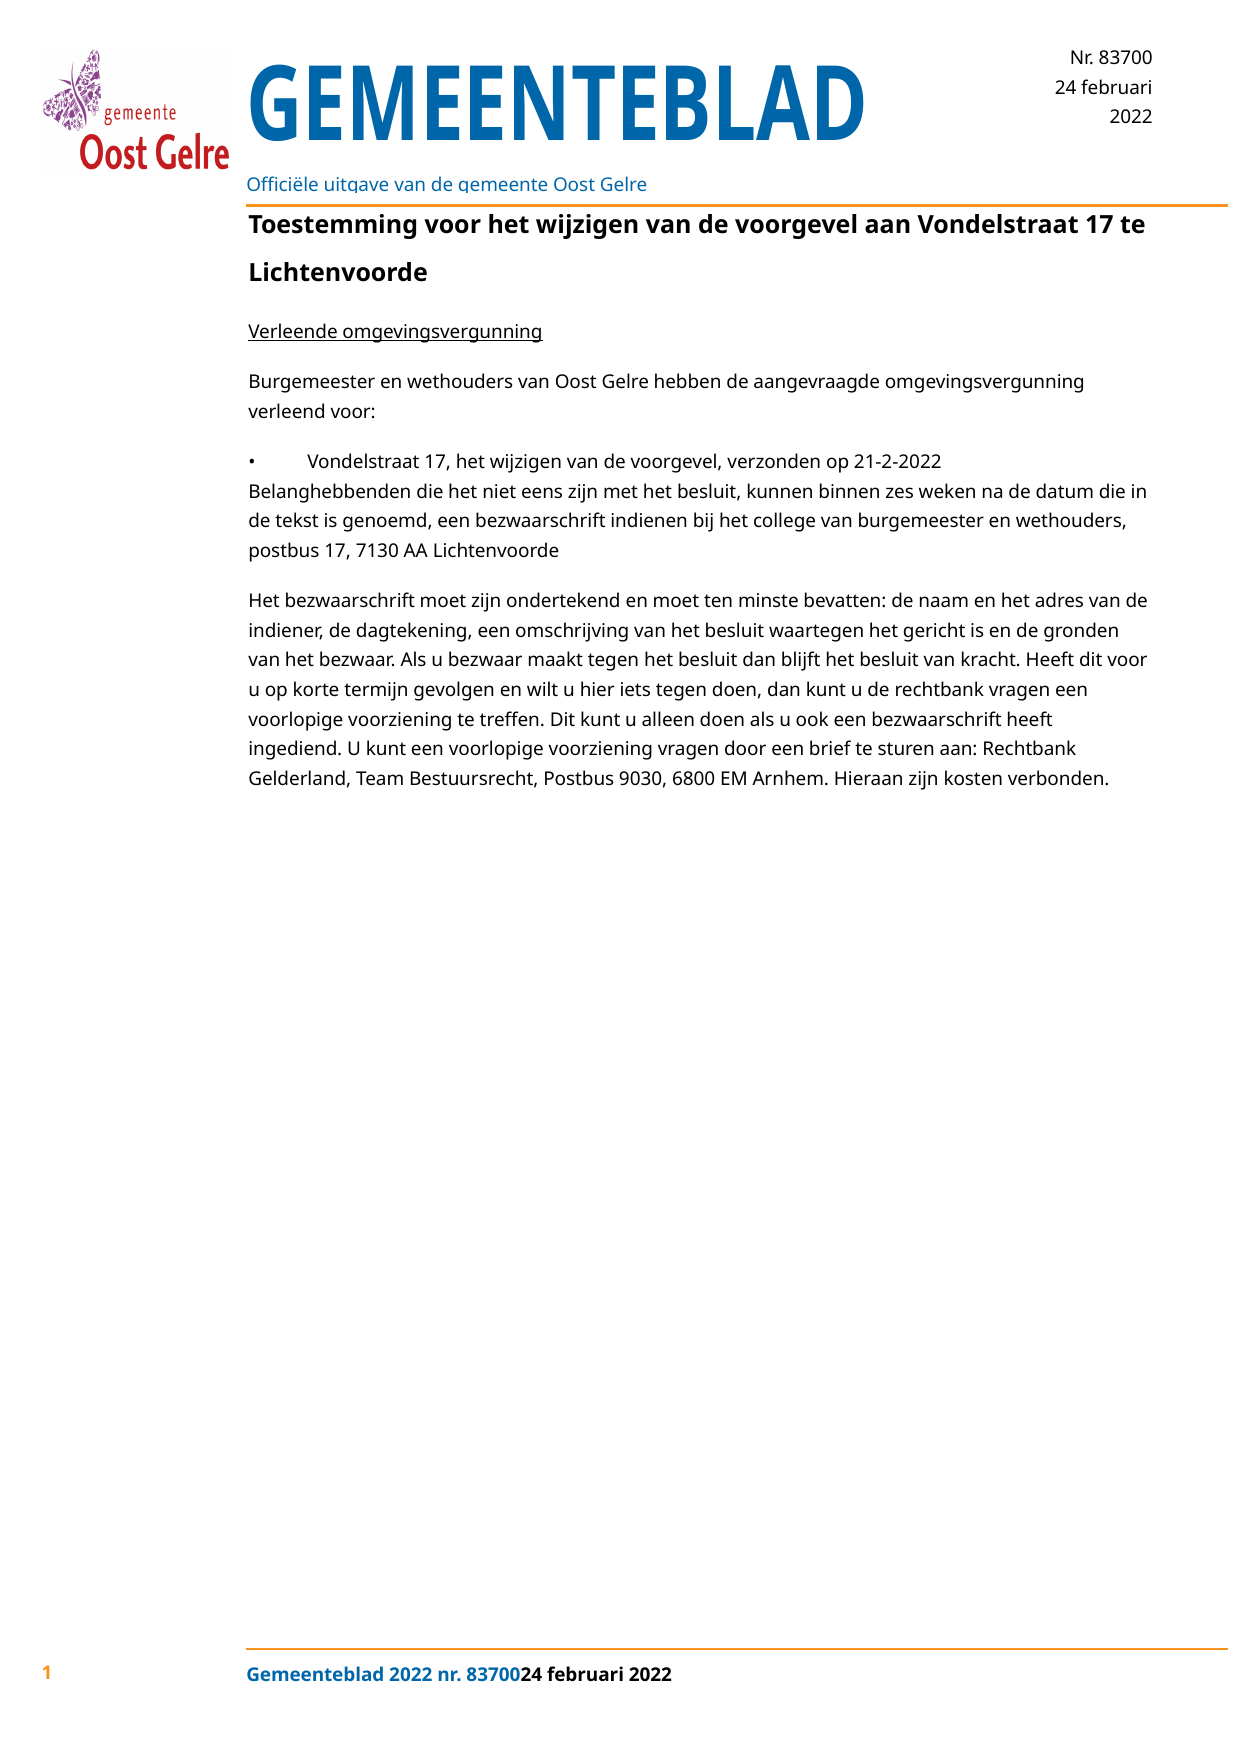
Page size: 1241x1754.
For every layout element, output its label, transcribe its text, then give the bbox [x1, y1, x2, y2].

text Het bezwaarschrift moet zijn ondertekend en moet ten minste bevatten: de naam en het adres van de indiener, de dagtekening, een omschrijving van het besluit waartegen het gericht is en de gronden van het bezwaar. Als u bezwaar maakt tegen het besluit dan blijft het besluit van kracht. Heeft dit voor u op korte termijn gevolgen en wilt u hier iets tegen doen, dan kunt u de rechtbank vragen een voorlopige voorziening te treffen. Dit kunt u alleen doen als u ook een bezwaarschrift heeft ingediend. U kunt een voorlopige voorziening vragen door een brief te sturen aan: Rechtbank Gelderland, Team Bestuursrecht, Postbus 9030, 6800 EM Arnhem. Hieraan zijn kosten verbonden. [248, 587, 1152, 791]
text Burgemeester en wethouders van Oost Gelre hebben de aangevraagde omgevingsvergunning verleend voor: [248, 368, 1152, 424]
text Toestemming voor het wijzigen van de voorgevel aan Vondelstraat 17 te Lichtenvoorde [248, 207, 1152, 288]
text Verleende omgevingsvergunning [248, 318, 1152, 344]
text Belanghebbenden die het niet eens zijn met het besluit, kunnen binnen zes weken na de datum die in de tekst is genoemd, een bezwaarschrift indienen bij het college van burgemeester en wethouders, postbus 17, 7130 AA Lichtenvoorde [248, 478, 1152, 563]
list Vondelstraat 17, het wijzigen van de voorgevel, verzonden op 21-2-2022 [248, 448, 1152, 474]
picture [41, 47, 231, 172]
